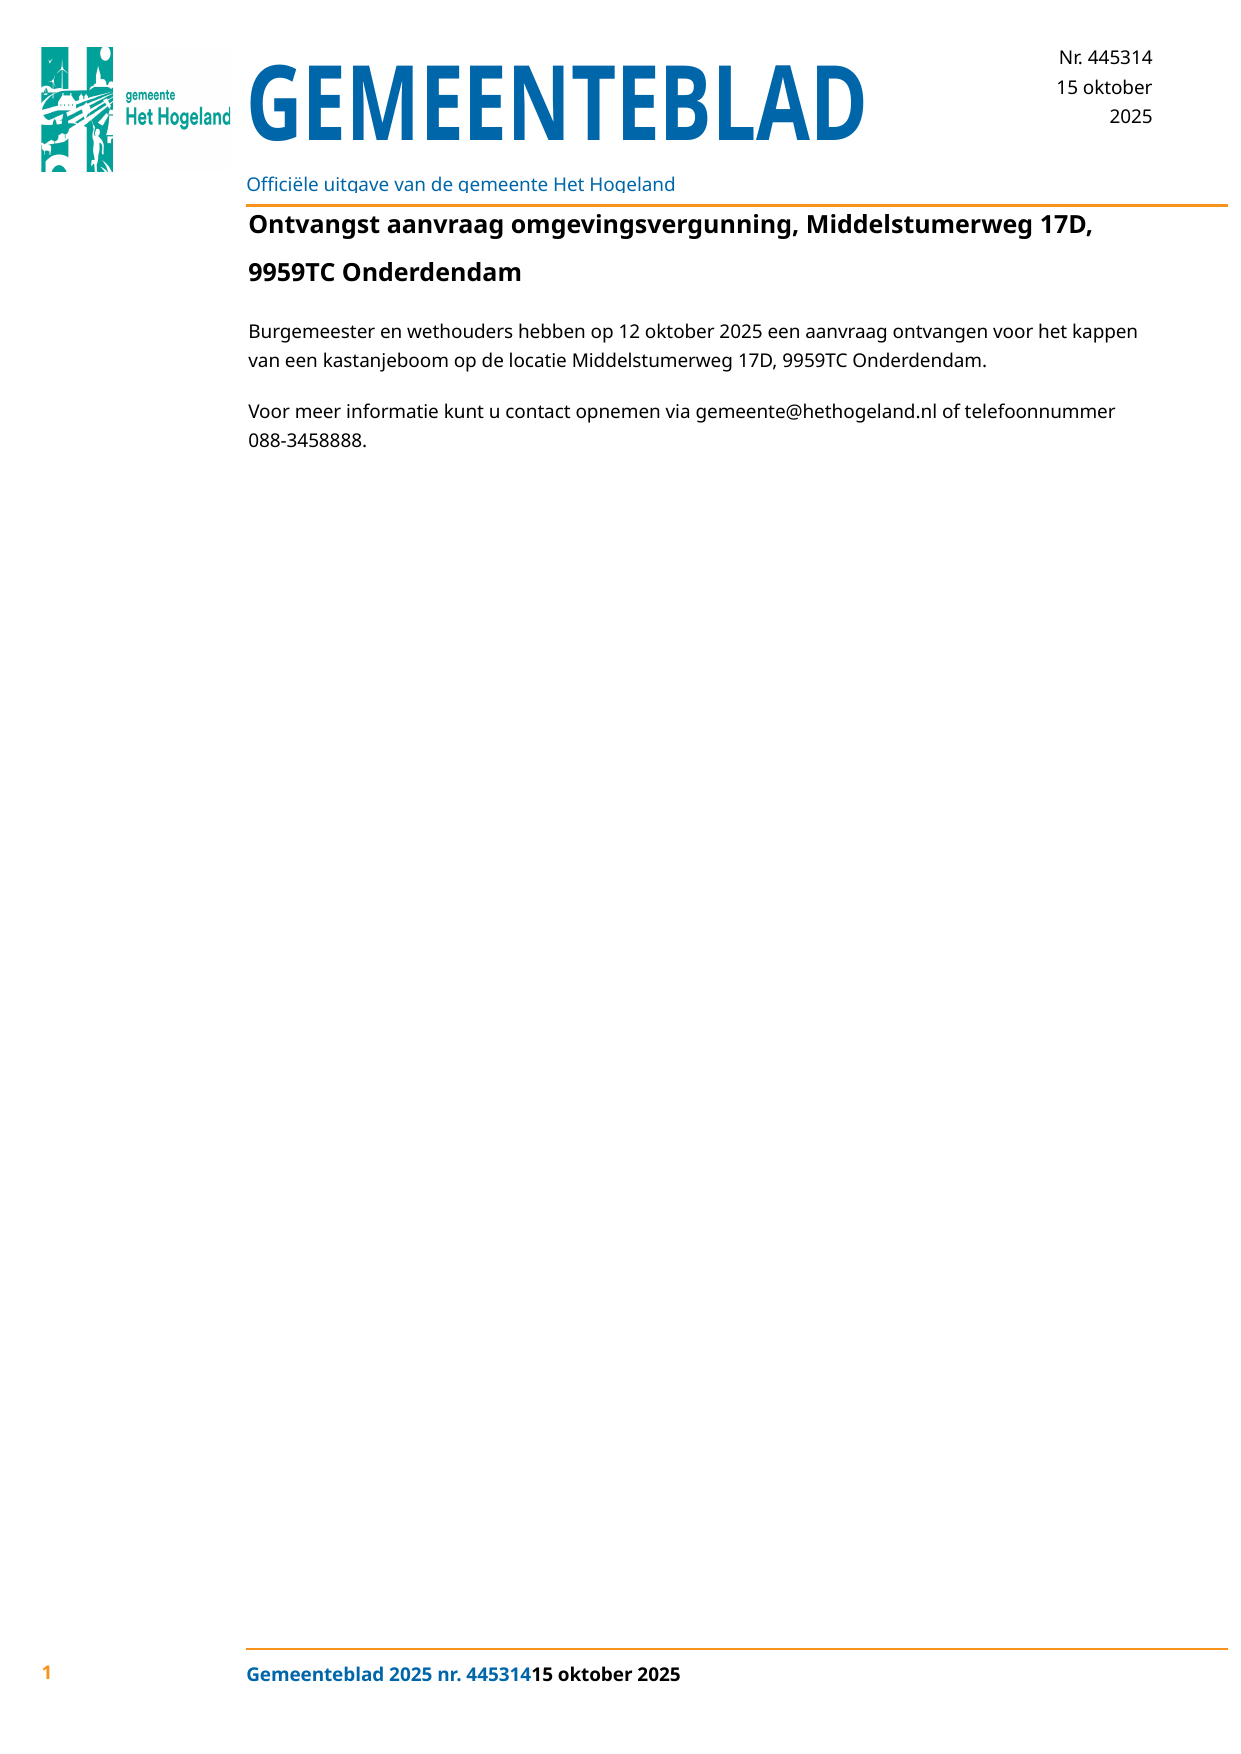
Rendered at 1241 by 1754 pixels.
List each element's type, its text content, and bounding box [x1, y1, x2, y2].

text Ontvangst aanvraag omgevingsvergunning, Middelstumerweg 17D, 9959TC Onderdendam [248, 207, 1152, 288]
picture [41, 47, 231, 172]
text Burgemeester en wethouders hebben op 12 oktober 2025 een aanvraag ontvangen voor het kappen van een kastanjeboom op de locatie Middelstumerweg 17D, 9959TC Onderdendam. [248, 318, 1152, 373]
text Voor meer informatie kunt u contact opnemen via gemeente@hethogeland.nl of telefoonnummer 088-3458888. [248, 398, 1152, 453]
